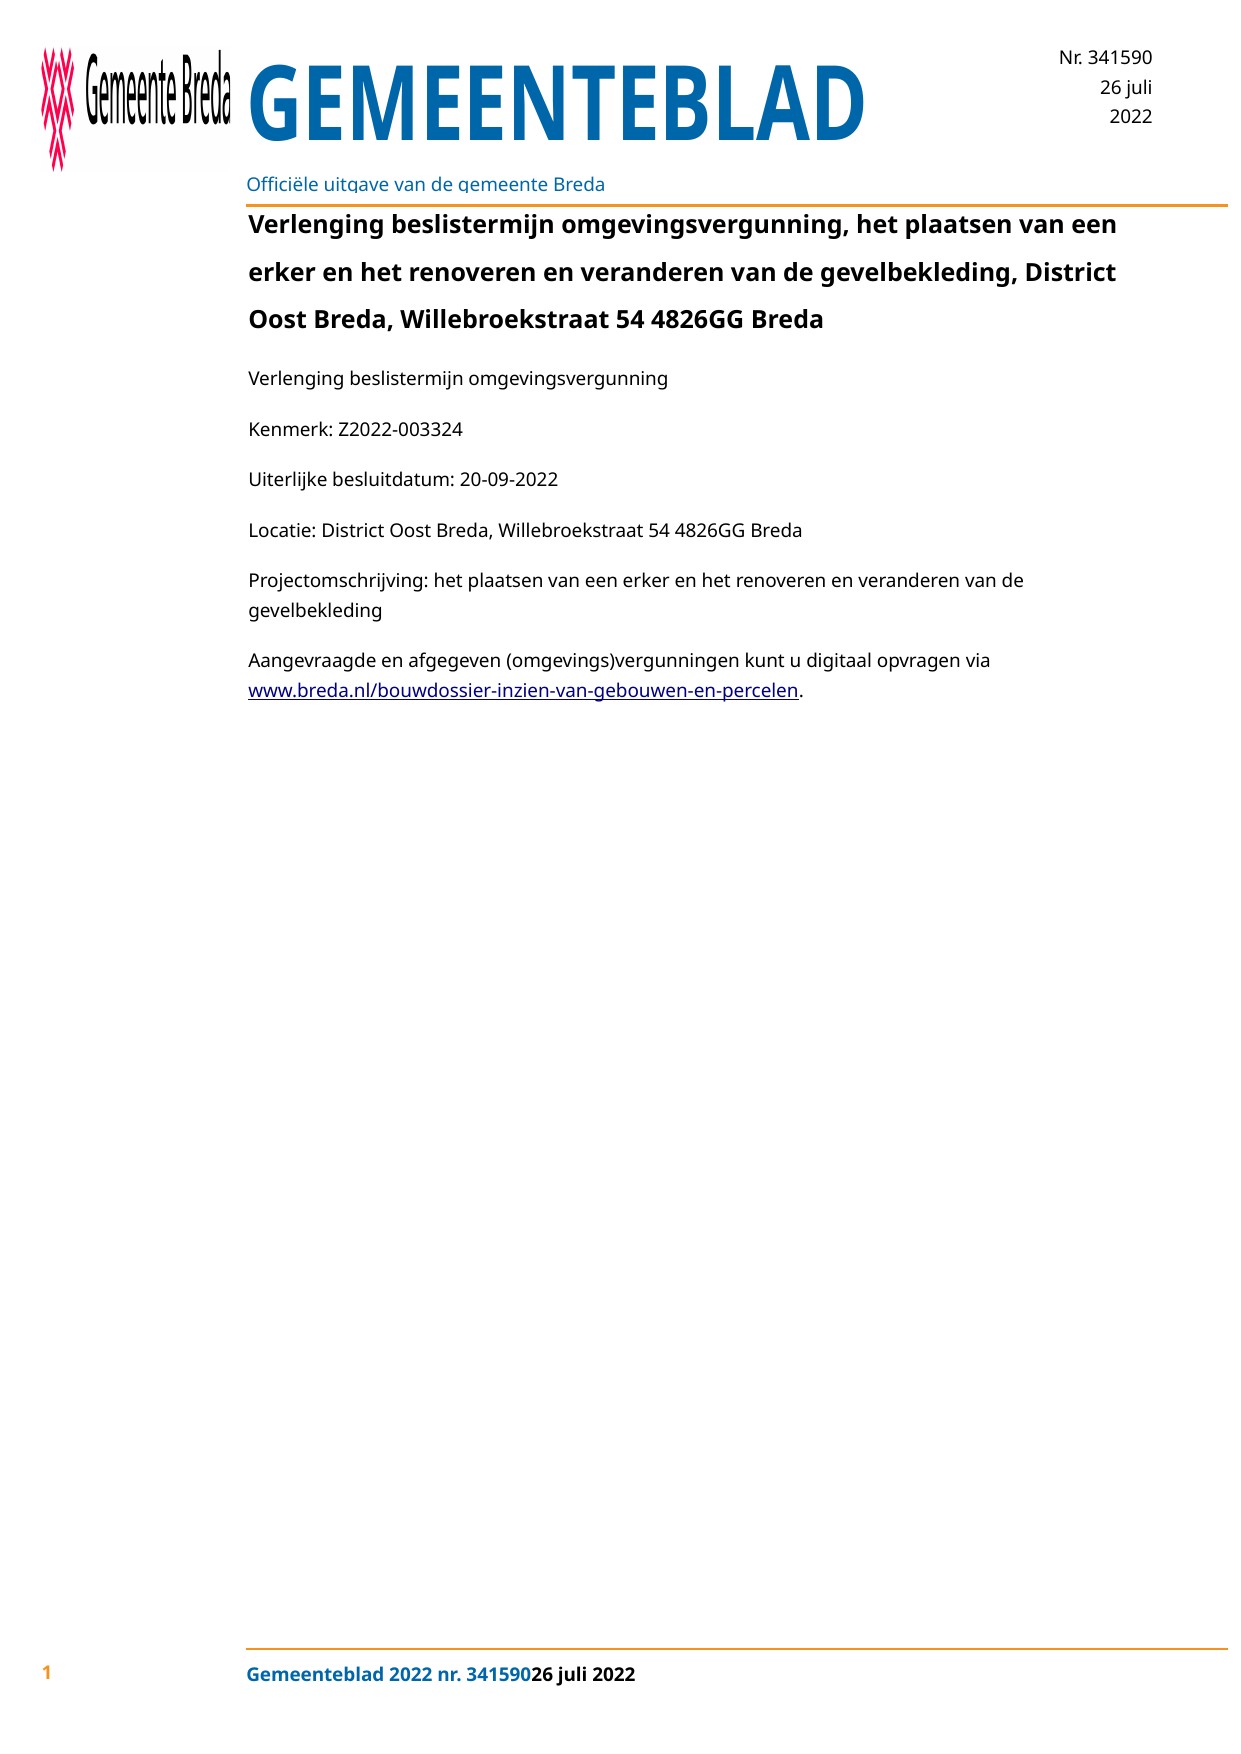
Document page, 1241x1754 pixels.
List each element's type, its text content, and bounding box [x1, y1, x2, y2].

text Locatie: District Oost Breda, Willebroekstraat 54 4826GG Breda [248, 517, 1152, 542]
text Uiterlijke besluitdatum: 20-09-2022 [248, 466, 1152, 492]
text Aangevraagde en afgegeven (omgevings)vergunningen kunt u digitaal opvragen via www.breda.nl/bouwdossier-inzien-van-gebouwen-en-percelen. [248, 647, 1152, 702]
text Kenmerk: Z2022-003324 [248, 416, 1152, 442]
text Verlenging beslistermijn omgevingsvergunning, het plaatsen van een erker en het renoveren en veranderen van de gevelbekleding, District Oost Breda, Willebroekstraat 54 4826GG Breda [248, 207, 1152, 336]
text Projectomschrijving: het plaatsen van een erker en het renoveren en veranderen van de gevelbekleding [248, 567, 1152, 622]
picture [41, 47, 231, 172]
text Verlenging beslistermijn omgevingsvergunning [248, 366, 1152, 391]
